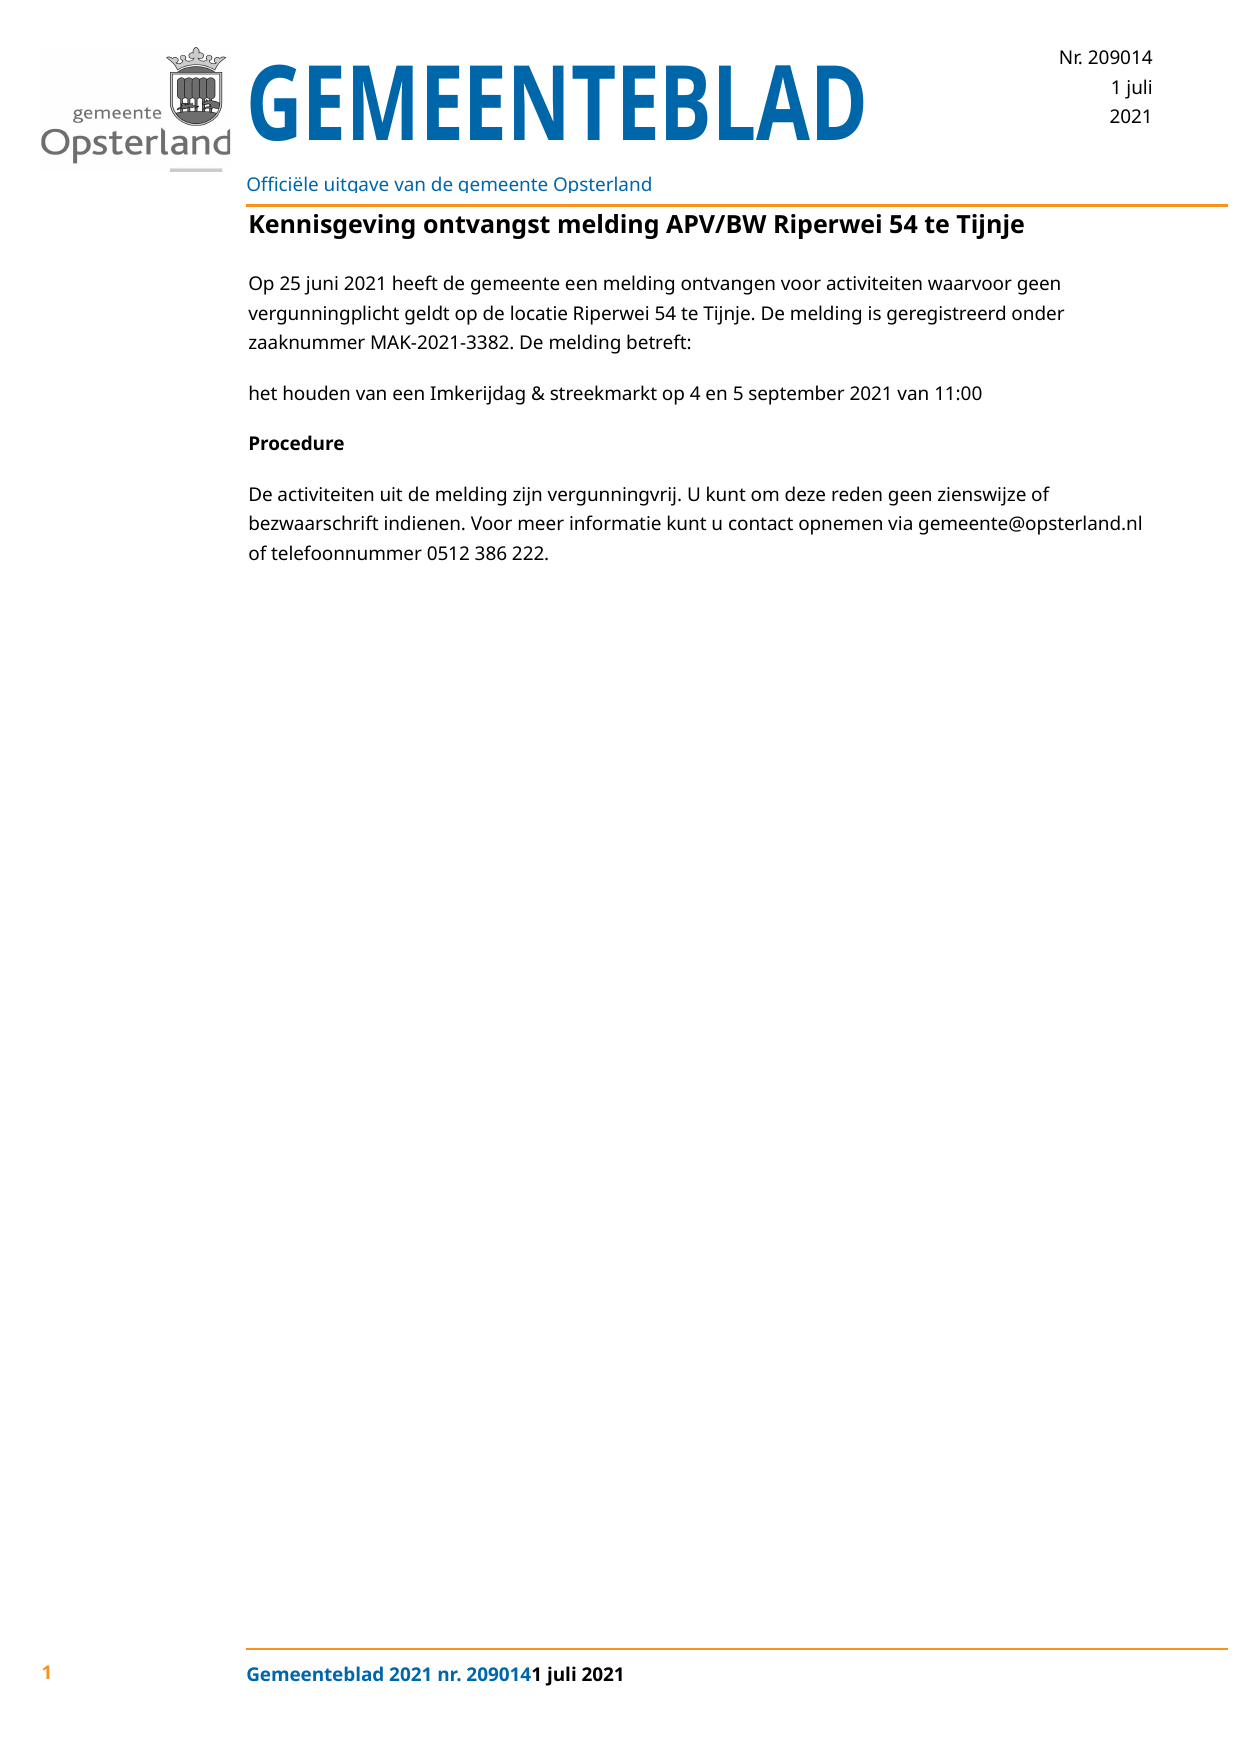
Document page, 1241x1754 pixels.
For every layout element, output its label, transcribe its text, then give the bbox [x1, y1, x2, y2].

text Procedure [248, 430, 1152, 456]
text Kennisgeving ontvangst melding APV/BW Riperwei 54 te Tijnje [248, 207, 1152, 241]
text De activiteiten uit de melding zijn vergunningvrij. U kunt om deze reden geen zienswijze of bezwaarschrift indienen. Voor meer informatie kunt u contact opnemen via gemeente@opsterland.nl of telefoonnummer 0512 386 222. [248, 481, 1152, 566]
text Op 25 juni 2021 heeft de gemeente een melding ontvangen voor activiteiten waarvoor geen vergunningplicht geldt op de locatie Riperwei 54 te Tijnje. De melding is geregistreerd onder zaaknummer MAK-2021-3382. De melding betreft: [248, 270, 1152, 355]
picture [41, 47, 231, 172]
text het houden van een Imkerijdag & streekmarkt op 4 en 5 september 2021 van 11:00 [248, 380, 1152, 406]
